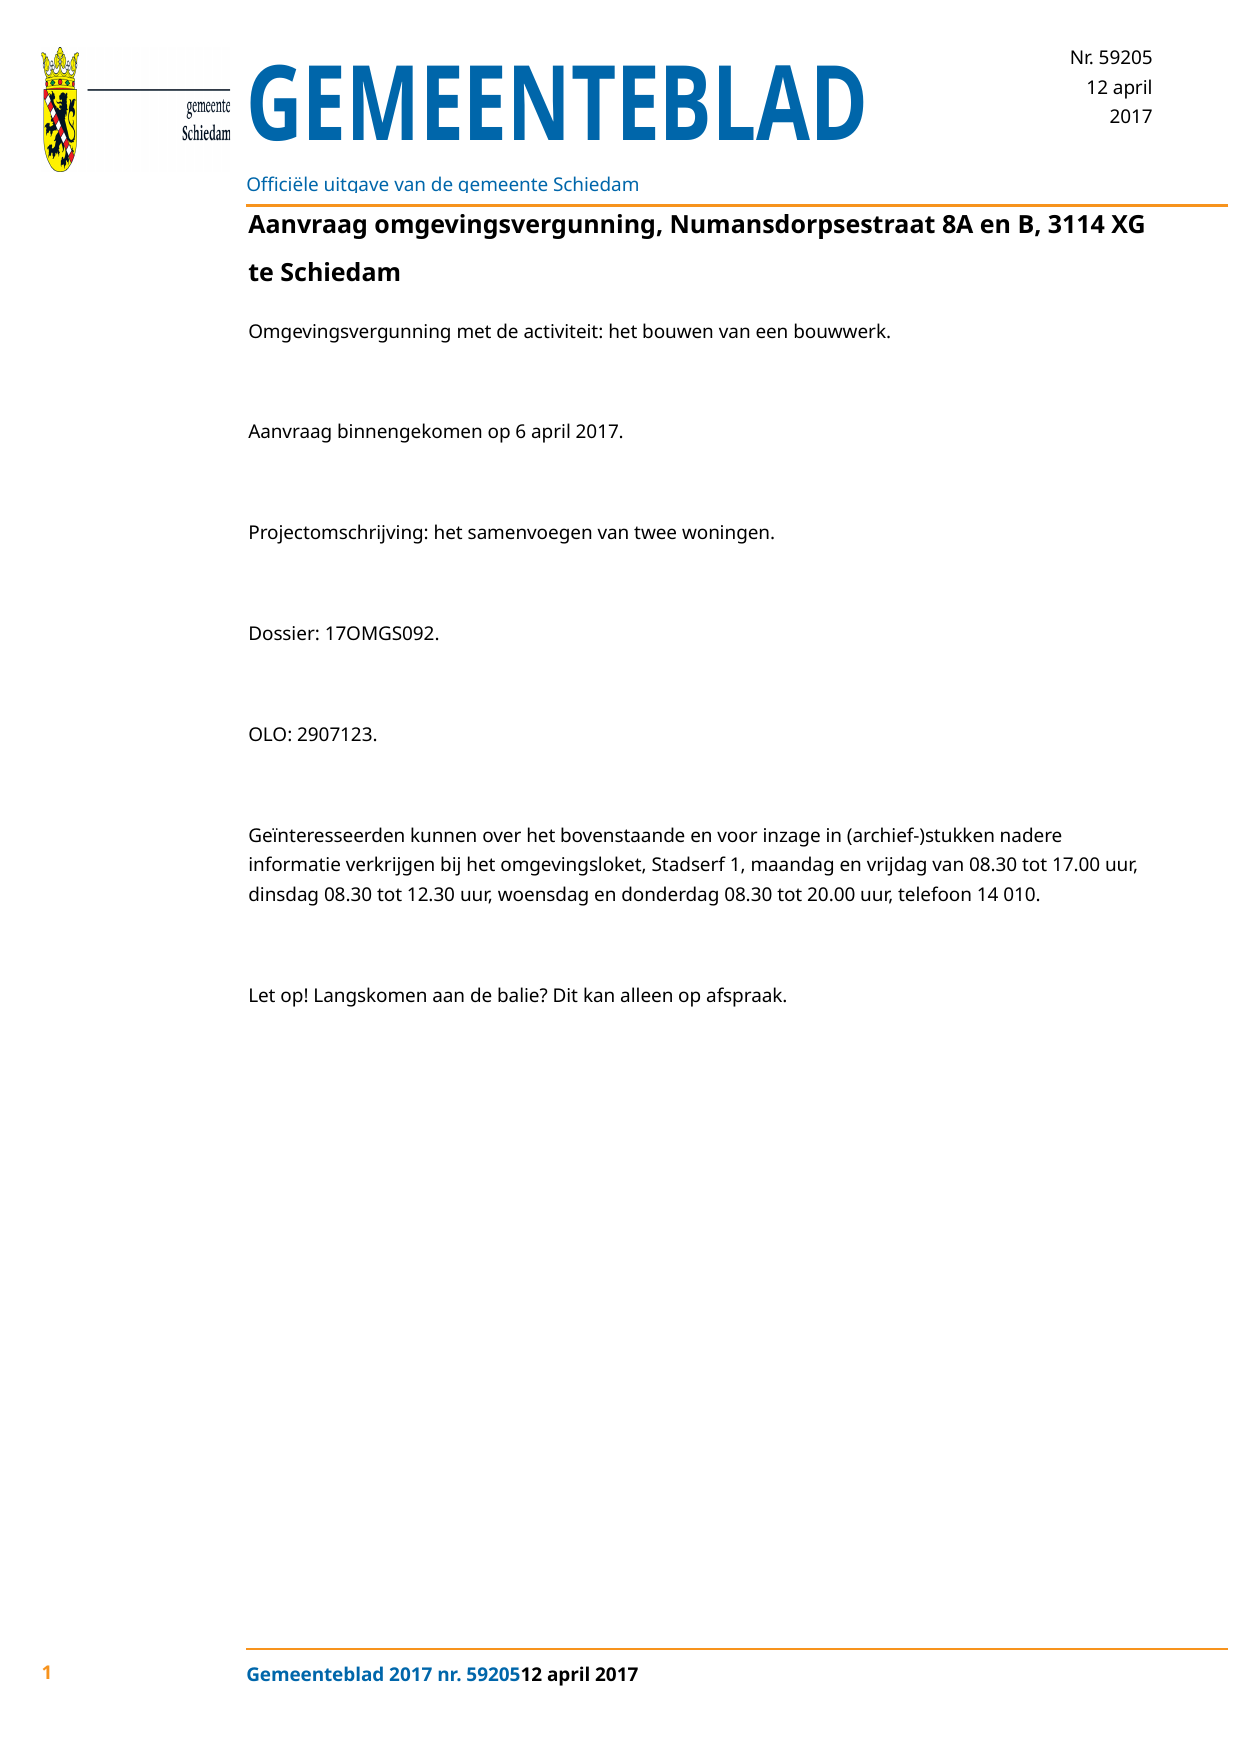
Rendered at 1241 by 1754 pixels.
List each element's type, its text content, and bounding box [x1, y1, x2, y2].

text Geïnteresseerden kunnen over het bovenstaande en voor inzage in (archief-)stukken nadere informatie verkrijgen bij het omgevingsloket, Stadserf 1, maandag en vrijdag van 08.30 tot 17.00 uur, dinsdag 08.30 tot 12.30 uur, woensdag en donderdag 08.30 tot 20.00 uur, telefoon 14 010. [248, 822, 1152, 907]
picture [41, 47, 231, 172]
text Aanvraag binnengekomen op 6 april 2017. [248, 419, 1152, 444]
text Projectomschrijving: het samenvoegen van twee woningen. [248, 519, 1152, 545]
text Dossier: 17OMGS092. [248, 620, 1152, 646]
text Let op! Langskomen aan de balie? Dit kan alleen op afspraak. [248, 982, 1152, 1008]
text Omgevingsvergunning met de activiteit: het bouwen van een bouwwerk. [248, 318, 1152, 344]
text OLO: 2907123. [248, 721, 1152, 747]
text Aanvraag omgevingsvergunning, Numansdorpsestraat 8A en B, 3114 XG te Schiedam [248, 207, 1152, 288]
